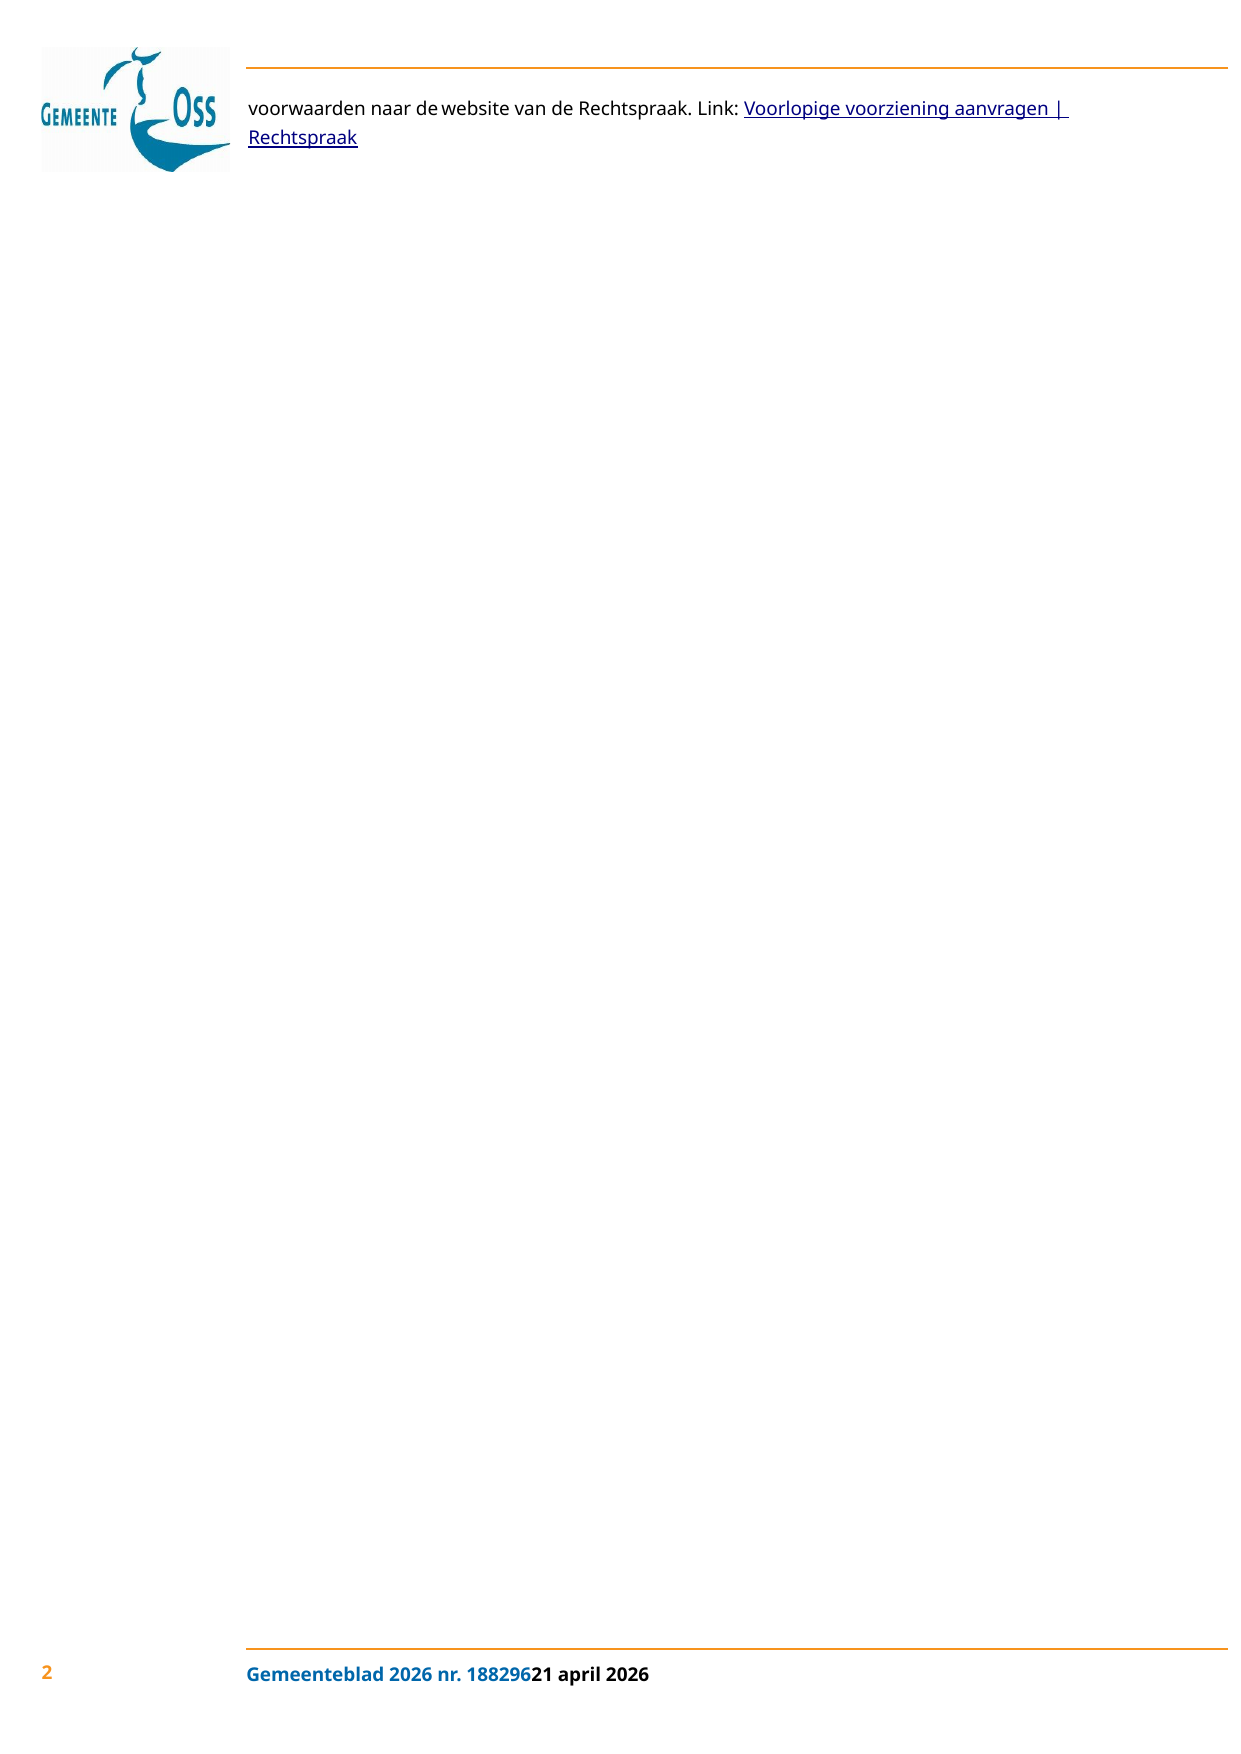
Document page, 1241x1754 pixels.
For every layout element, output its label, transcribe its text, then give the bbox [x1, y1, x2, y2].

picture [41, 47, 231, 172]
text voorwaarden naar de website van de Rechtspraak. Link: Voorlopige voorziening aanvragen | Rechtspraak [248, 95, 1152, 150]
